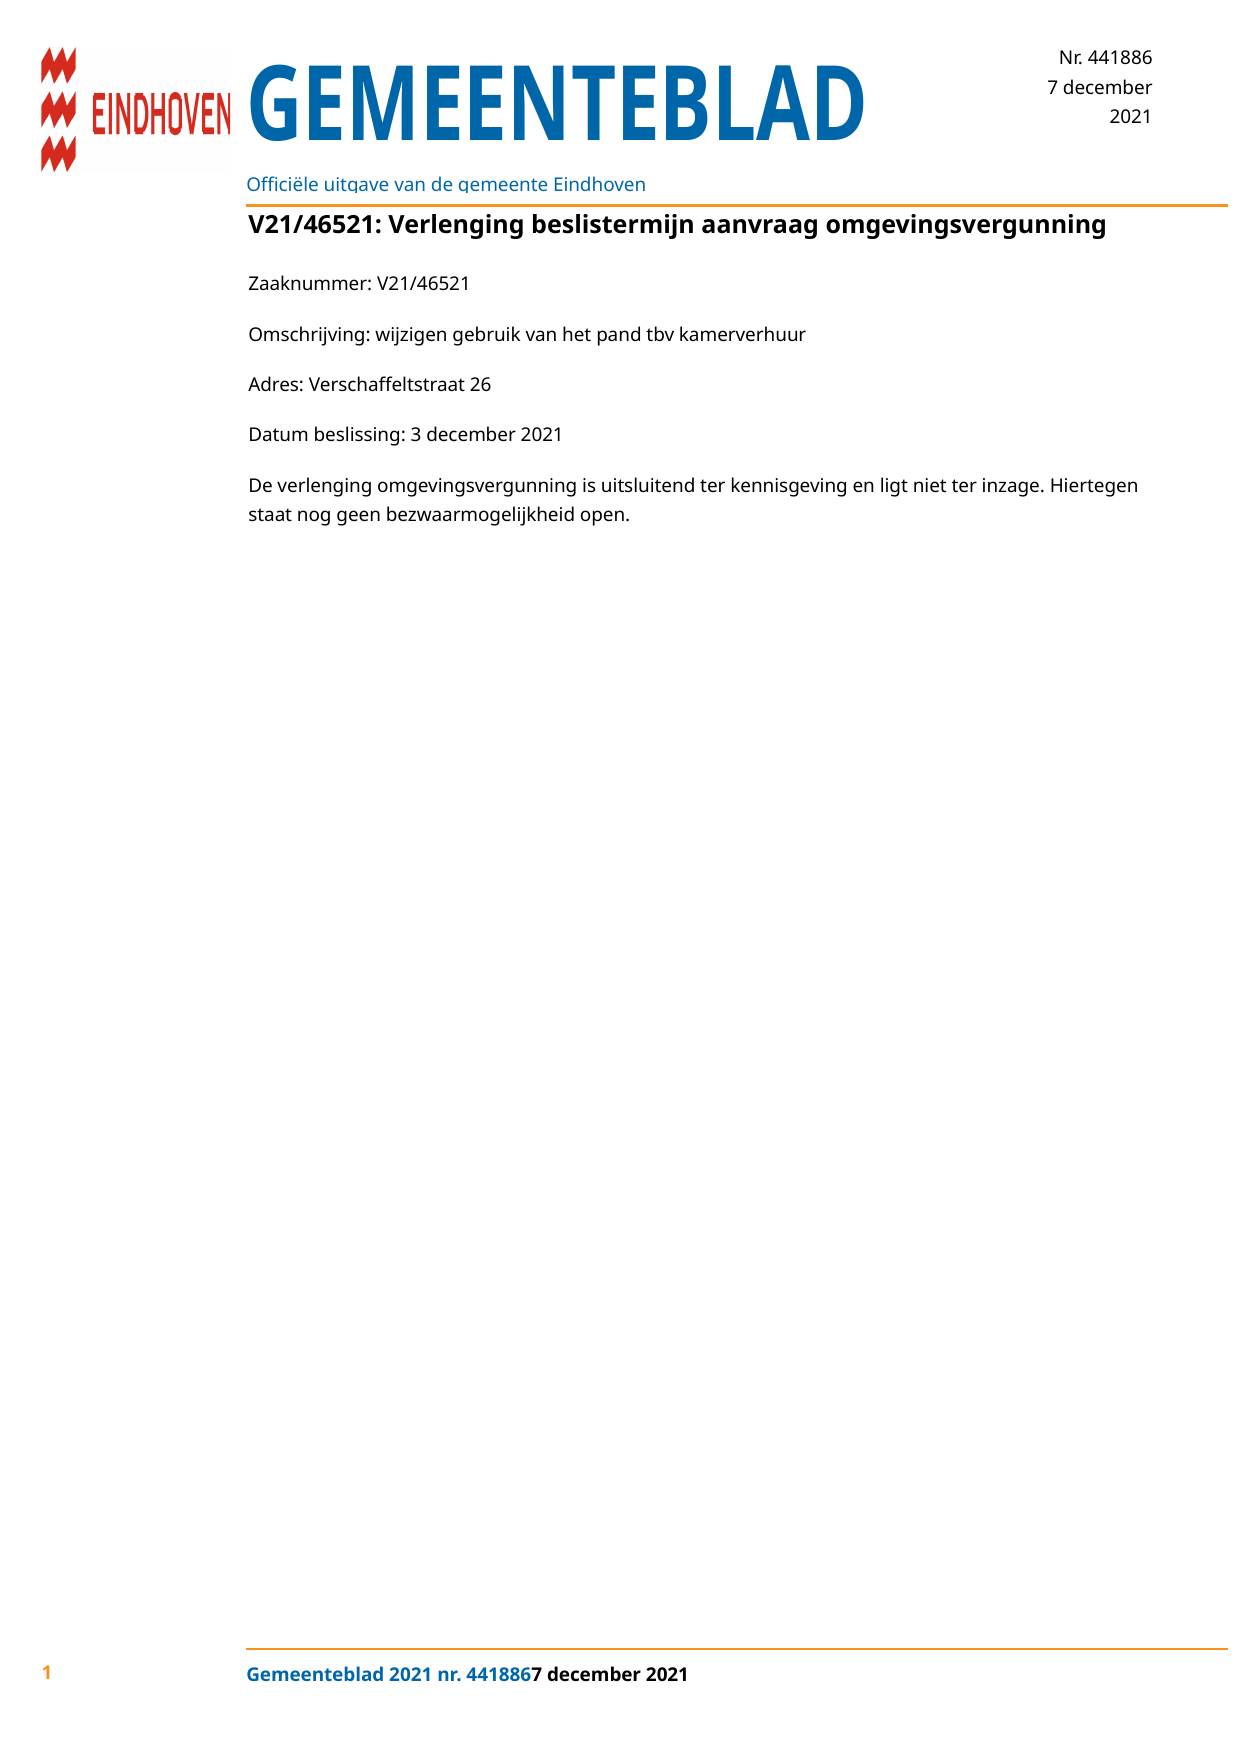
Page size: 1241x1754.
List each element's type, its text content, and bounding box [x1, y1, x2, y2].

text V21/46521: Verlenging beslistermijn aanvraag omgevingsvergunning [248, 207, 1152, 241]
text De verlenging omgevingsvergunning is uitsluitend ter kennisgeving en ligt niet ter inzage. Hiertegen staat nog geen bezwaarmogelijkheid open. [248, 472, 1152, 527]
text Datum beslissing: 3 december 2021 [248, 422, 1152, 447]
text Zaaknummer: V21/46521 [248, 270, 1152, 296]
text Adres: Verschaffeltstraat 26 [248, 371, 1152, 397]
text Omschrijving: wijzigen gebruik van het pand tbv kamerverhuur [248, 321, 1152, 346]
picture [41, 47, 231, 172]
